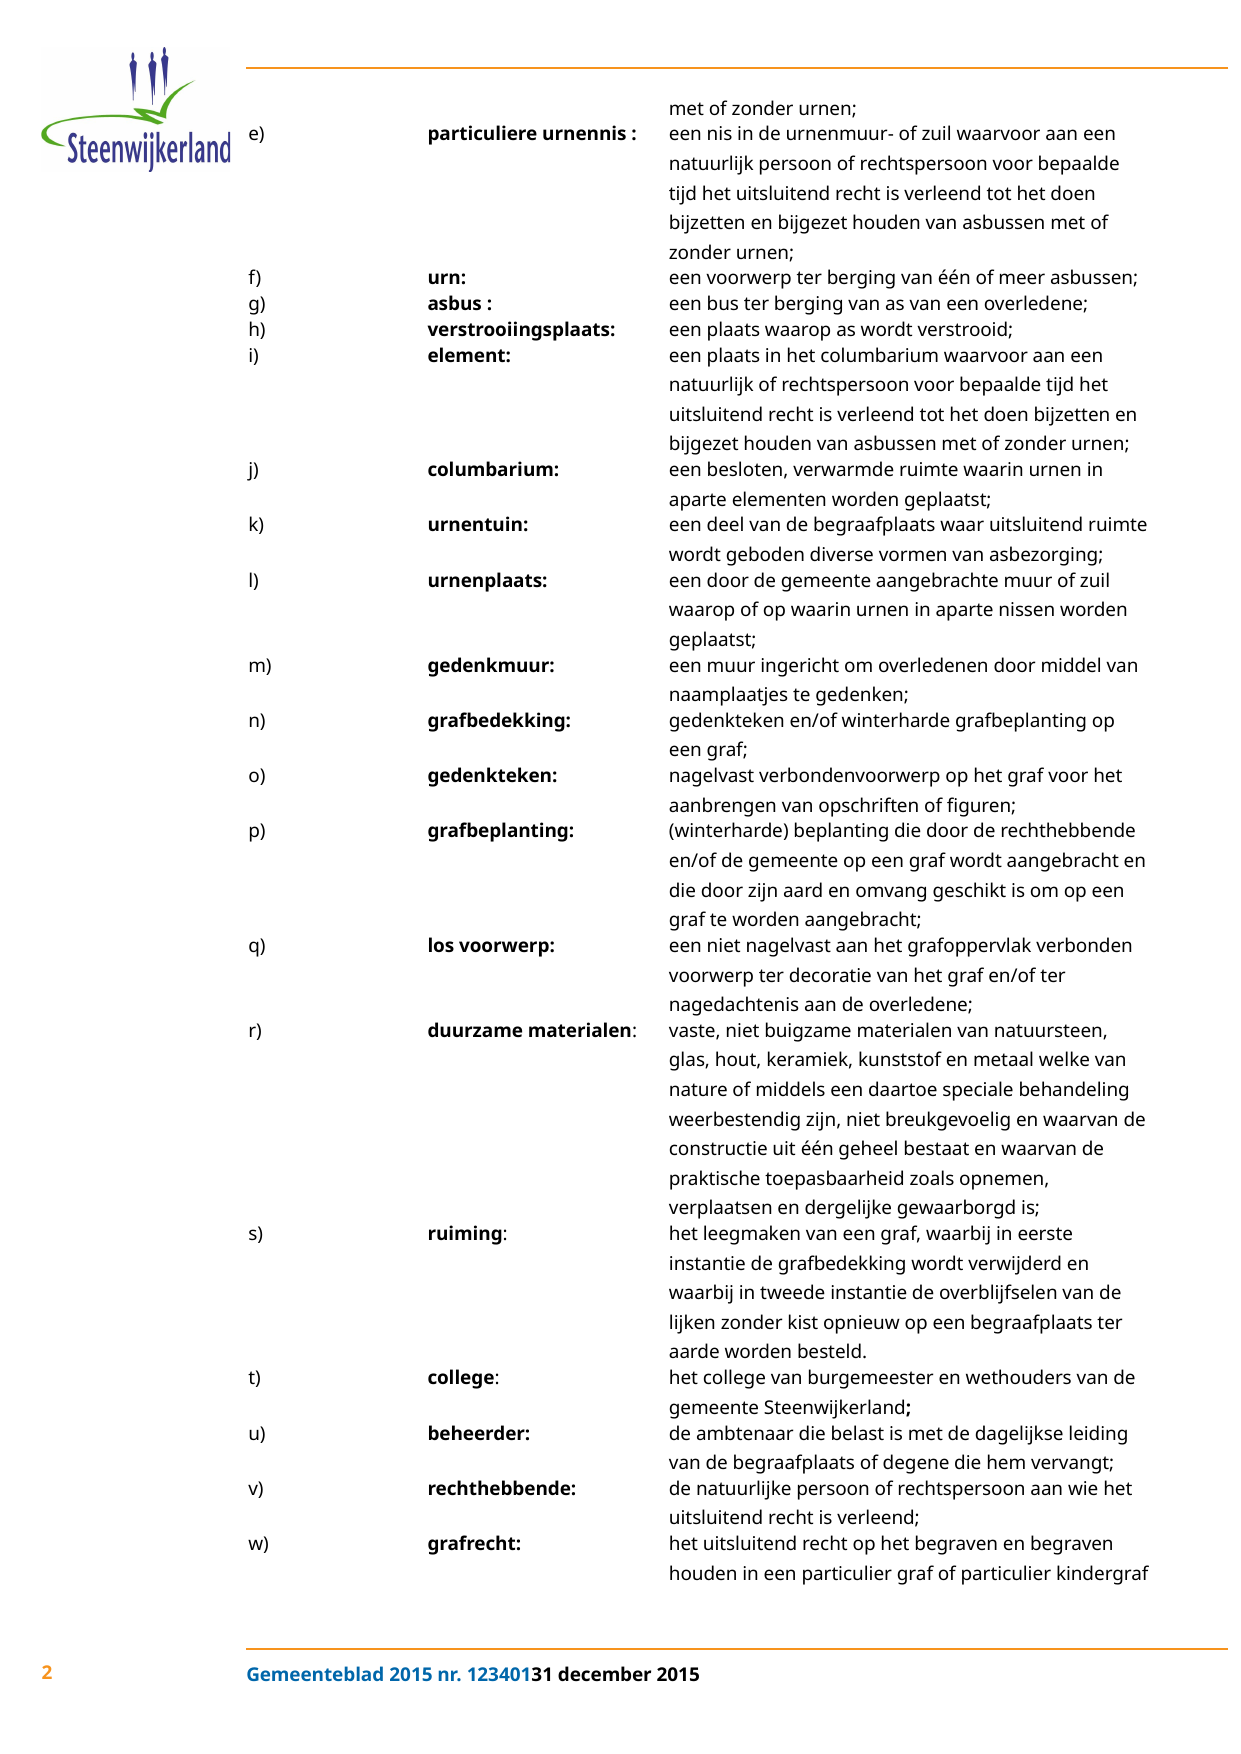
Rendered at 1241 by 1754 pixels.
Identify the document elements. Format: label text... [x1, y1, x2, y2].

table_cell de ambtenaar die belast is met de dagelijkse leiding van de begraafplaats of degene die hem vervangt; [669, 1420, 1152, 1475]
table_cell verstrooiingsplaats: [427, 316, 669, 342]
table_cell een nis in de urnenmuur- of zuil waarvoor aan een natuurlijk persoon of rechtspersoon voor bepaalde tijd het uitsluitend recht is verleend tot het doen bijzetten en bijgezet houden van asbussen met of zonder urnen; [669, 121, 1152, 264]
table_cell particuliere urnennis : [427, 121, 669, 264]
table_cell het college van burgemeester en wethouders van de gemeente Steenwijkerland; [669, 1364, 1152, 1420]
table_cell j) [248, 456, 427, 512]
table_cell m) [248, 652, 427, 707]
table_cell l) [248, 567, 427, 652]
table_cell een bus ter berging van as van een overledene; [669, 290, 1152, 316]
table_cell ruiming: [427, 1220, 669, 1364]
table_cell e) [248, 121, 427, 264]
table_cell duurzame materialen: [427, 1017, 669, 1220]
table_cell grafbedekking: [427, 707, 669, 762]
table_cell n) [248, 707, 427, 762]
table_cell los voorwerp: [427, 932, 669, 1017]
table_cell p) [248, 818, 427, 932]
table_cell de natuurlijke persoon of rechtspersoon aan wie het uitsluitend recht is verleend; [669, 1475, 1152, 1530]
table_cell f) [248, 265, 427, 290]
table_cell k) [248, 512, 427, 567]
table_cell element: [427, 342, 669, 456]
table_cell college: [427, 1364, 669, 1420]
table_cell grafbeplanting: [427, 818, 669, 932]
table_cell asbus : [427, 290, 669, 316]
table_cell r) [248, 1017, 427, 1220]
table_cell h) [248, 316, 427, 342]
table_cell een plaats in het columbarium waarvoor aan een natuurlijk of rechtspersoon voor bepaalde tijd het uitsluitend recht is verleend tot het doen bijzetten en bijgezet houden van asbussen met of zonder urnen; [669, 342, 1152, 456]
table_cell i) [248, 342, 427, 456]
table_cell vaste, niet buigzame materialen van natuursteen, glas, hout, keramiek, kunststof en metaal welke van nature of middels een daartoe speciale behandeling weerbestendig zijn, niet breukgevoelig en waarvan de constructie uit één geheel bestaat en waarvan de praktische toepasbaarheid zoals opnemen, verplaatsen en dergelijke gewaarborgd is; [669, 1017, 1152, 1220]
table_cell urnentuin: [427, 512, 669, 567]
table_cell o) [248, 763, 427, 818]
table_cell een besloten, verwarmde ruimte waarin urnen in aparte elementen worden geplaatst; [669, 456, 1152, 512]
table_cell rechthebbende: [427, 1475, 669, 1530]
table_cell het uitsluitend recht op het begraven en begraven houden in een particulier graf of particulier kindergraf [669, 1530, 1152, 1586]
table_cell q) [248, 932, 427, 1017]
table_cell gedenkmuur: [427, 652, 669, 707]
table_cell columbarium: [427, 456, 669, 512]
table_cell een voorwerp ter berging van één of meer asbussen; [669, 265, 1152, 290]
table_cell urn: [427, 265, 669, 290]
table_cell urnenplaats: [427, 567, 669, 652]
table_cell v) [248, 1475, 427, 1530]
table_cell een deel van de begraafplaats waar uitsluitend ruimte wordt geboden diverse vormen van asbezorging; [669, 512, 1152, 567]
table_cell met of zonder urnen; [669, 95, 1152, 121]
table_cell [427, 95, 669, 121]
table_cell een niet nagelvast aan het grafoppervlak verbonden voorwerp ter decoratie van het graf en/of ter nagedachtenis aan de overledene; [669, 932, 1152, 1017]
table_cell s) [248, 1220, 427, 1364]
table_cell gedenkteken en/of winterharde grafbeplanting op een graf; [669, 707, 1152, 762]
picture [41, 47, 231, 172]
table_cell grafrecht: [427, 1530, 669, 1586]
table_cell gedenkteken: [427, 763, 669, 818]
table_cell een door de gemeente aangebrachte muur of zuil waarop of op waarin urnen in aparte nissen worden geplaatst; [669, 567, 1152, 652]
table_cell [248, 95, 427, 121]
table_cell een plaats waarop as wordt verstrooid; [669, 316, 1152, 342]
table_cell beheerder: [427, 1420, 669, 1475]
table_cell nagelvast verbondenvoorwerp op het graf voor het aanbrengen van opschriften of figuren; [669, 763, 1152, 818]
table_cell w) [248, 1530, 427, 1586]
table_cell g) [248, 290, 427, 316]
table_cell t) [248, 1364, 427, 1420]
table_cell het leegmaken van een graf, waarbij in eerste instantie de grafbedekking wordt verwijderd en waarbij in tweede instantie de overblijfselen van de lijken zonder kist opnieuw op een begraafplaats ter aarde worden besteld. [669, 1220, 1152, 1364]
table_cell (winterharde) beplanting die door de rechthebbende en/of de gemeente op een graf wordt aangebracht en die door zijn aard en omvang geschikt is om op een graf te worden aangebracht; [669, 818, 1152, 932]
table_cell een muur ingericht om overledenen door middel van naamplaatjes te gedenken; [669, 652, 1152, 707]
table_cell u) [248, 1420, 427, 1475]
